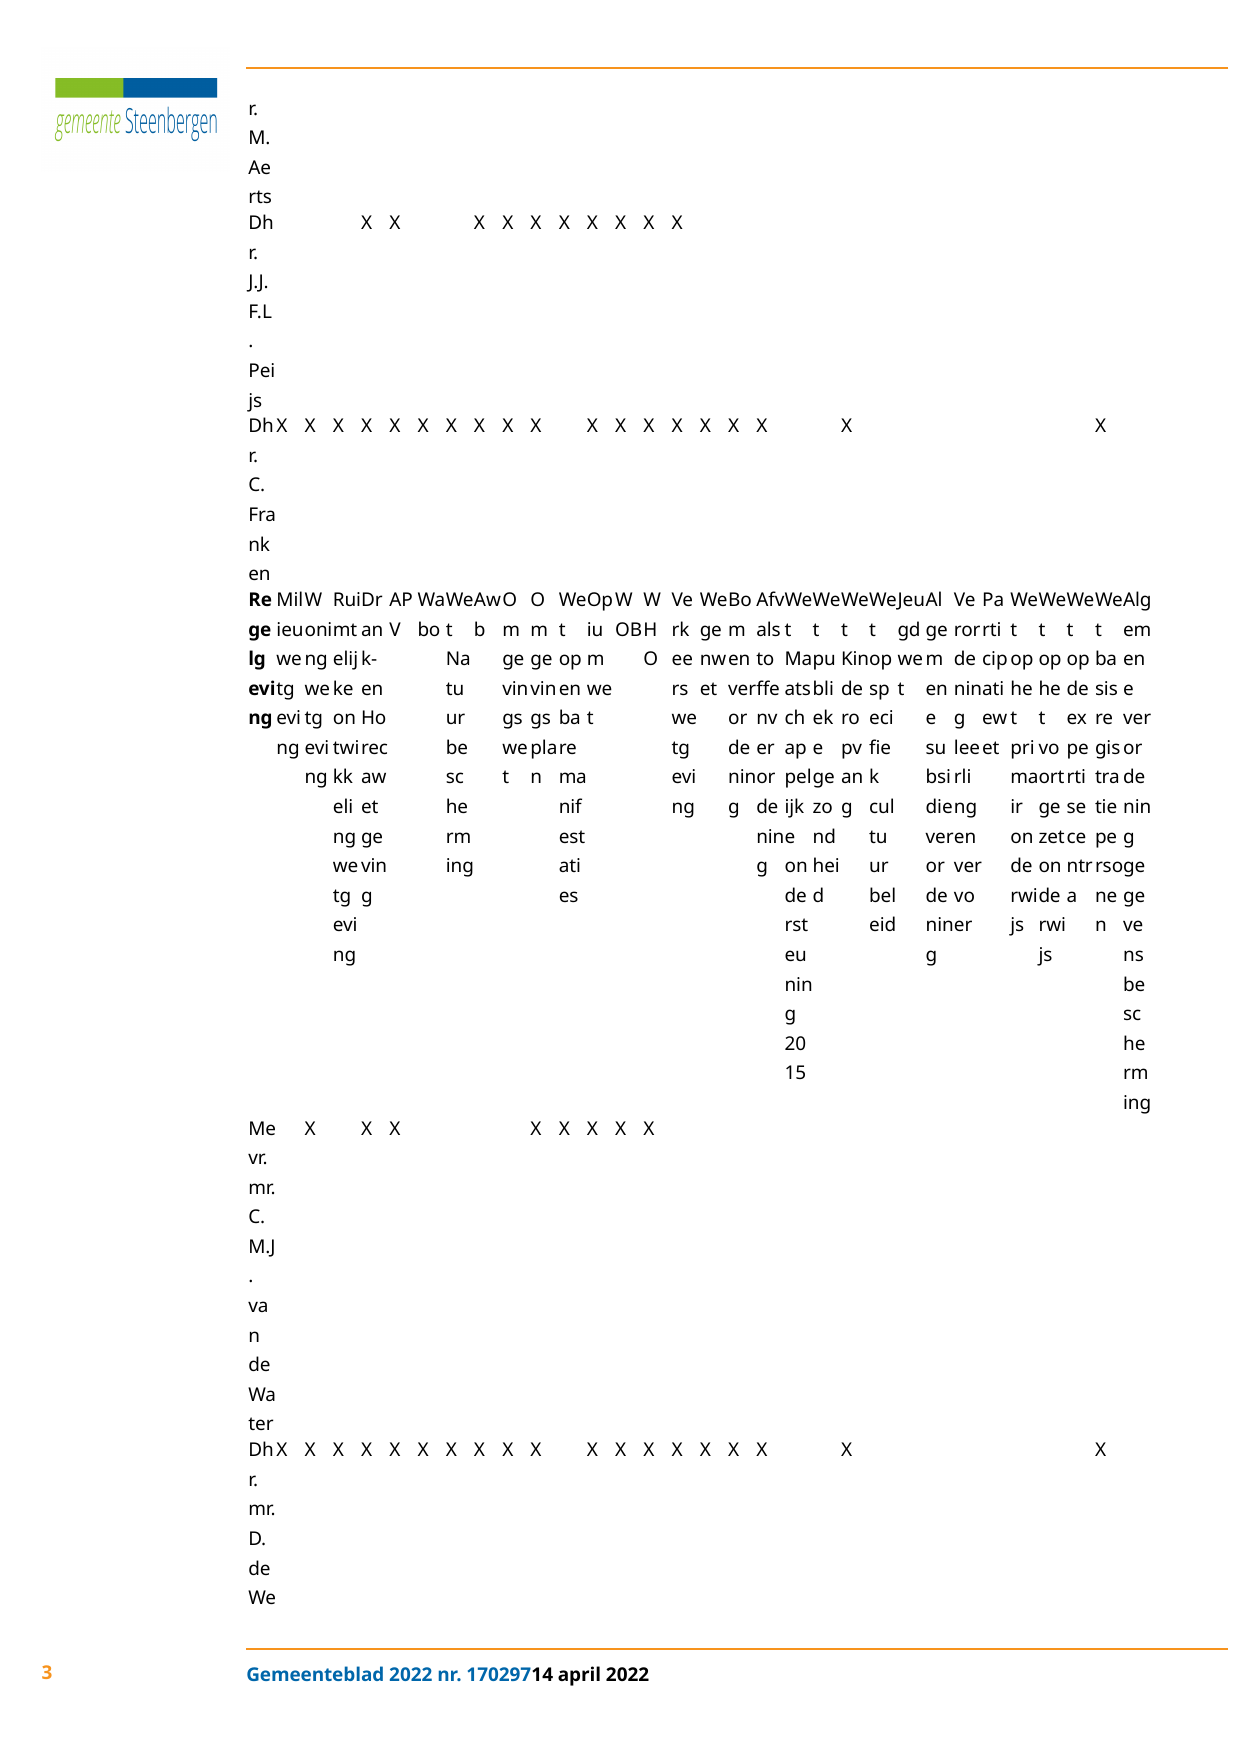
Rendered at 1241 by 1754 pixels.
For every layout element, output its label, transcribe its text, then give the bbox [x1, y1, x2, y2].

table_cell [954, 413, 982, 586]
table_cell [1038, 95, 1066, 209]
table_cell [925, 1115, 954, 1436]
table_cell [530, 95, 558, 209]
table_cell [1066, 95, 1095, 209]
table_cell X [559, 209, 587, 412]
table_cell [954, 1436, 982, 1610]
table_cell X [474, 209, 502, 412]
table_cell X [389, 209, 417, 412]
table_cell X [671, 209, 699, 412]
table_cell [1066, 413, 1095, 586]
table_cell [1010, 413, 1038, 586]
table_cell [784, 1115, 812, 1436]
table_cell X [474, 1436, 502, 1610]
table_cell X [587, 1436, 615, 1610]
table_cell Jeugdwet [897, 586, 925, 1115]
table_cell X [446, 1436, 474, 1610]
table_cell Regelgeving [248, 586, 276, 1115]
table_cell [700, 209, 728, 412]
table_cell [954, 95, 982, 209]
table_cell Opiumwet [587, 586, 615, 1115]
table_cell [1066, 1115, 1095, 1436]
table_cell X [615, 209, 643, 412]
picture [41, 47, 231, 172]
table_cell Wet Maatschappelijke ondersteuning 2015 [784, 586, 812, 1115]
table_cell X [671, 413, 699, 586]
table_cell [502, 1115, 530, 1436]
table_cell X [530, 1115, 558, 1436]
table_cell [756, 95, 784, 209]
table_cell [784, 95, 812, 209]
table_cell [925, 413, 954, 586]
table_cell [304, 209, 333, 412]
table_cell [869, 1115, 897, 1436]
table_cell Woningwetgeving [304, 586, 333, 1115]
table_cell [897, 209, 925, 412]
table_cell [784, 413, 812, 586]
table_cell [897, 95, 925, 209]
table_cell [756, 209, 784, 412]
table_cell X [361, 1436, 389, 1610]
table_cell X [389, 1115, 417, 1436]
table_cell [1038, 1436, 1066, 1610]
table_cell X [728, 413, 756, 586]
table_cell [728, 1115, 756, 1436]
table_cell Wet publieke gezondheid [813, 586, 841, 1115]
table_cell X [756, 413, 784, 586]
table_cell [1010, 1436, 1038, 1610]
table_cell [1038, 413, 1066, 586]
table_cell Dhr. C. Franken [248, 413, 276, 586]
table_cell X [304, 413, 333, 586]
table_cell [446, 95, 474, 209]
table_cell [1066, 209, 1095, 412]
table_cell X [587, 209, 615, 412]
table_cell Bomenverordening [728, 586, 756, 1115]
table_cell Wet op specifiek cultuurbeleid [869, 586, 897, 1115]
table_cell X [446, 413, 474, 586]
table_cell [417, 95, 446, 209]
table_cell [643, 95, 671, 209]
table_cell X [728, 1436, 756, 1610]
table_cell Verordening leerlingenvervoer [954, 586, 982, 1115]
table_cell X [389, 1436, 417, 1610]
table_cell [700, 1115, 728, 1436]
table_cell [1010, 1115, 1038, 1436]
table_cell [389, 95, 417, 209]
table_cell X [587, 1115, 615, 1436]
table_cell X [417, 1436, 446, 1610]
table_cell X [1095, 1436, 1123, 1610]
table_cell [333, 95, 361, 209]
table_cell [813, 95, 841, 209]
table_cell Wabo [417, 586, 446, 1115]
table_cell [1095, 95, 1123, 209]
table_cell [925, 1436, 954, 1610]
table_cell X [502, 209, 530, 412]
table_cell X [1095, 413, 1123, 586]
table_cell Wet Natuurbescherming [446, 586, 474, 1115]
table_cell [982, 413, 1010, 586]
table_cell [1123, 95, 1152, 209]
table_cell X [671, 1436, 699, 1610]
table_cell [1038, 1115, 1066, 1436]
table_cell [897, 1436, 925, 1610]
table_cell [784, 209, 812, 412]
table_cell [841, 1115, 869, 1436]
table_cell [1123, 1115, 1152, 1436]
table_cell [728, 209, 756, 412]
table_cell [671, 1115, 699, 1436]
table_cell [982, 1436, 1010, 1610]
table_cell X [276, 1436, 304, 1610]
table_cell [700, 95, 728, 209]
table_cell [559, 413, 587, 586]
table_cell [333, 209, 361, 412]
table_cell Dhr. mr. D. de We [248, 1436, 276, 1610]
table_cell [474, 95, 502, 209]
table_cell Omgevingswet [502, 586, 530, 1115]
table_cell [276, 209, 304, 412]
table_cell X [643, 1436, 671, 1610]
table_cell Drank- en Horecawetgeving [361, 586, 389, 1115]
table_cell X [841, 1436, 869, 1610]
table_cell X [502, 1436, 530, 1610]
table_cell Participatiewet [982, 586, 1010, 1115]
table_cell X [530, 209, 558, 412]
table_cell X [841, 413, 869, 586]
table_cell [813, 209, 841, 412]
table_cell Milieuwetgeving [276, 586, 304, 1115]
table_cell [954, 1115, 982, 1436]
table_cell X [643, 413, 671, 586]
table_cell [982, 1115, 1010, 1436]
table_cell [446, 209, 474, 412]
table_cell APV [389, 586, 417, 1115]
table_cell [813, 1436, 841, 1610]
table_cell X [417, 413, 446, 586]
table_cell [333, 1115, 361, 1436]
table_cell [982, 95, 1010, 209]
table_cell [276, 95, 304, 209]
table_cell X [304, 1115, 333, 1436]
table_cell X [700, 1436, 728, 1610]
table_cell [1038, 209, 1066, 412]
table_cell [813, 413, 841, 586]
table_cell Dhr. J.J.F.L. Peijs [248, 209, 276, 412]
table_cell X [615, 413, 643, 586]
table_cell [1095, 209, 1123, 412]
table_cell [446, 1115, 474, 1436]
table_cell [615, 95, 643, 209]
table_cell X [615, 1115, 643, 1436]
table_cell [417, 209, 446, 412]
table_cell [671, 95, 699, 209]
table_cell [474, 1115, 502, 1436]
table_cell X [530, 1436, 558, 1610]
table_cell [869, 413, 897, 586]
table_cell [502, 95, 530, 209]
table_cell X [276, 413, 304, 586]
table_cell Ruimtelijke ontwikkeling wetgeving [333, 586, 361, 1115]
table_cell [897, 413, 925, 586]
table_cell X [559, 1115, 587, 1436]
table_cell [925, 95, 954, 209]
table_cell Wet op het voortgezet onderwijs [1038, 586, 1066, 1115]
table_cell [925, 209, 954, 412]
table_cell X [333, 1436, 361, 1610]
table_cell Algemene subsidieverordening [925, 586, 954, 1115]
table_cell [982, 209, 1010, 412]
table_cell [559, 1436, 587, 1610]
table_cell [728, 95, 756, 209]
table_cell X [333, 413, 361, 586]
table_cell [841, 209, 869, 412]
table_cell [1095, 1115, 1123, 1436]
table_cell [784, 1436, 812, 1610]
table_cell X [361, 413, 389, 586]
table_cell X [756, 1436, 784, 1610]
table_cell X [474, 413, 502, 586]
table_cell Wet openbare manifestaties [559, 586, 587, 1115]
table_cell X [587, 413, 615, 586]
table_cell [1010, 95, 1038, 209]
table_cell [559, 95, 587, 209]
table_cell X [643, 1115, 671, 1436]
table_cell [1123, 209, 1152, 412]
table_cell [954, 209, 982, 412]
table_cell [841, 95, 869, 209]
table_cell Omgevingsplan [530, 586, 558, 1115]
table_cell X [361, 209, 389, 412]
table_cell [869, 95, 897, 209]
table_cell [897, 1115, 925, 1436]
table_cell WHO [643, 586, 671, 1115]
table_cell Verkeerswetgeving [671, 586, 699, 1115]
table_cell Wet op het primair onderwijs [1010, 586, 1038, 1115]
table_cell Mevr. mr. C.M.J. van de Water [248, 1115, 276, 1436]
table_cell X [643, 209, 671, 412]
table_cell [1066, 1436, 1095, 1610]
table_cell X [502, 413, 530, 586]
table_cell X [700, 413, 728, 586]
table_cell [1123, 1436, 1152, 1610]
table_cell [361, 95, 389, 209]
table_cell [813, 1115, 841, 1436]
table_cell Wet Kinderopvang [841, 586, 869, 1115]
table_cell X [530, 413, 558, 586]
table_cell [869, 1436, 897, 1610]
table_cell X [304, 1436, 333, 1610]
table_cell Wet op de expertisecentra [1066, 586, 1095, 1115]
table_cell [756, 1115, 784, 1436]
table_cell [417, 1115, 446, 1436]
table_cell Awb [474, 586, 502, 1115]
table_cell Wegenwet [700, 586, 728, 1115]
table_cell r. M. Aerts [248, 95, 276, 209]
table_cell [276, 1115, 304, 1436]
table_cell [869, 209, 897, 412]
table_cell X [389, 413, 417, 586]
table_cell WOB [615, 586, 643, 1115]
table_cell X [361, 1115, 389, 1436]
table_cell X [615, 1436, 643, 1610]
table_cell Algemene verordening gegevensbescherming [1123, 586, 1152, 1115]
table_cell [587, 95, 615, 209]
table_cell Wet basisregistratie personen [1095, 586, 1123, 1115]
table_cell [1010, 209, 1038, 412]
table_cell [304, 95, 333, 209]
table_cell Afvalstoffenverordening [756, 586, 784, 1115]
table_cell [1123, 413, 1152, 586]
